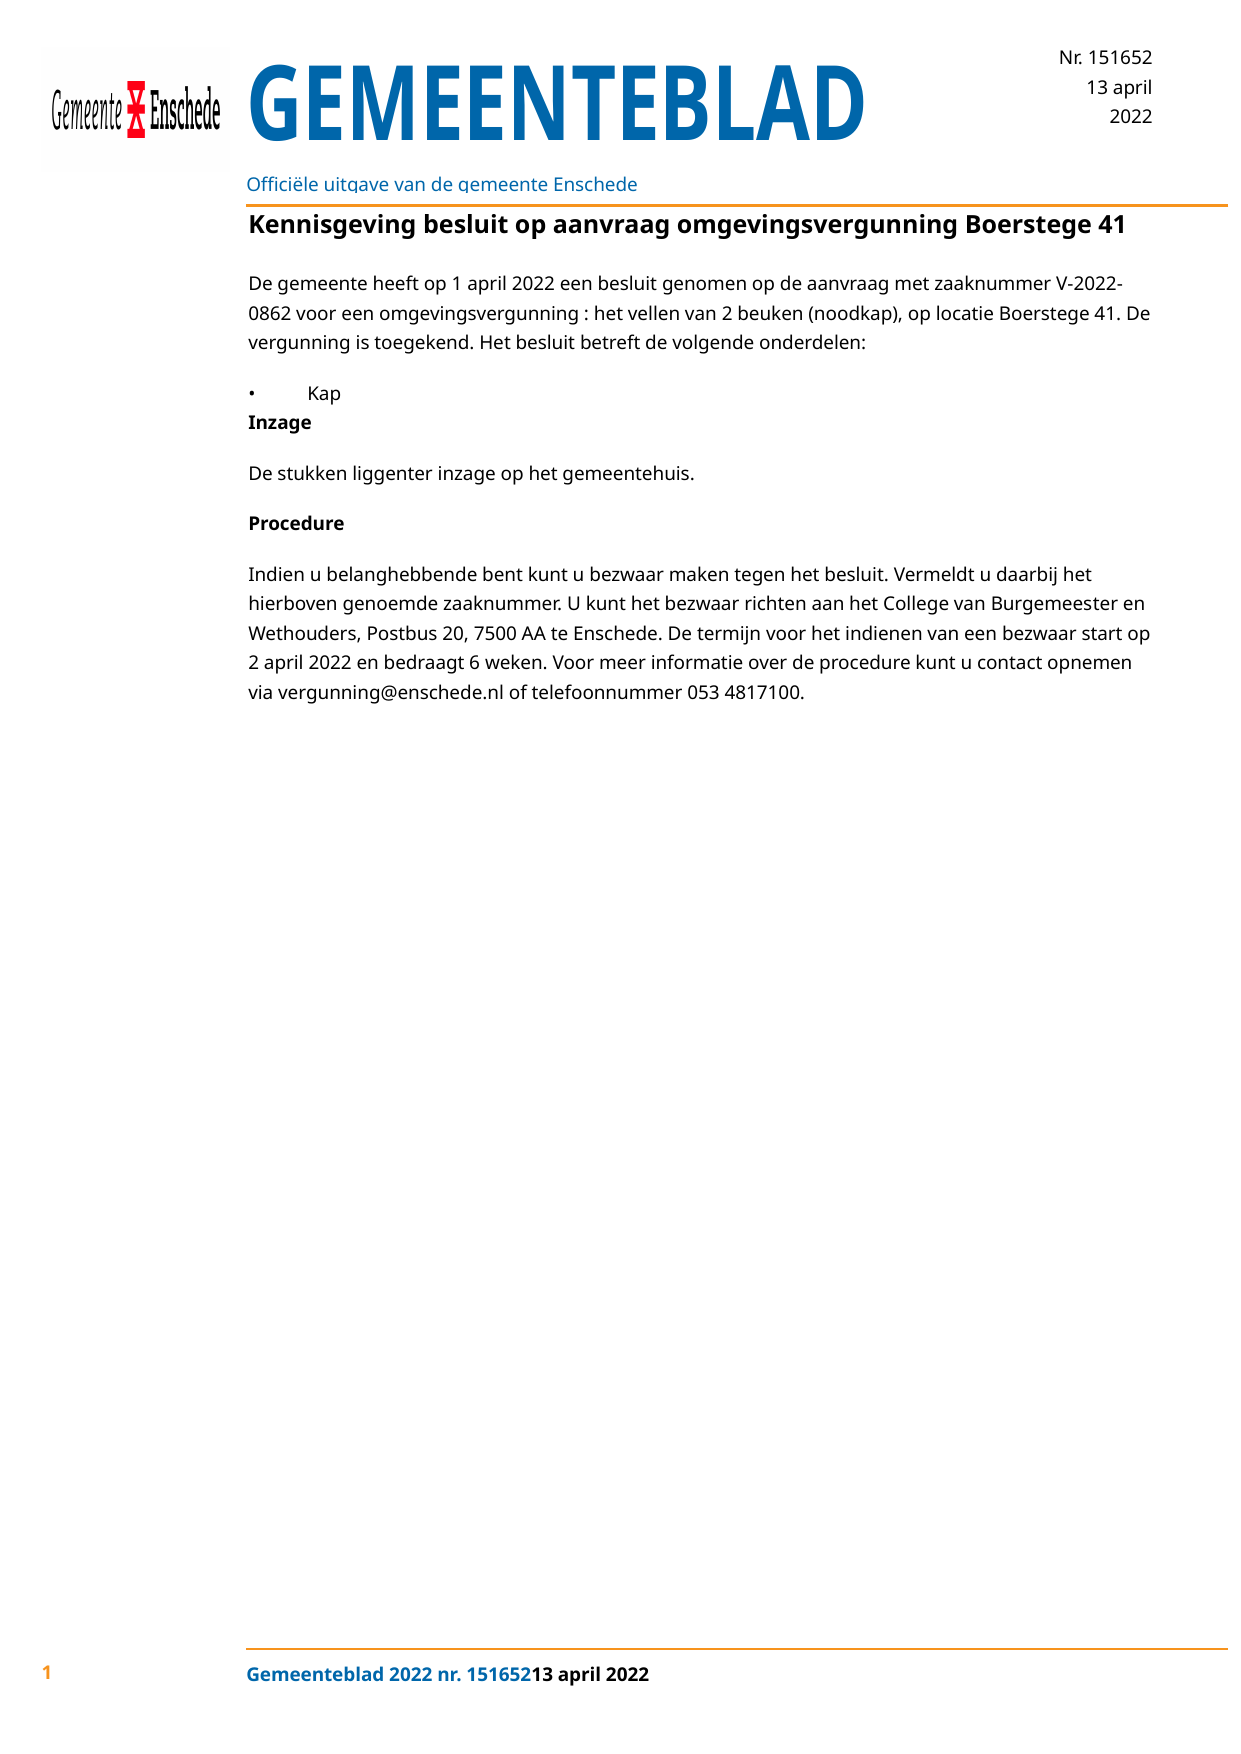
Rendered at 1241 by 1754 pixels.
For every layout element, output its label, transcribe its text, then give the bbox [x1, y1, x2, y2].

text De gemeente heeft op 1 april 2022 een besluit genomen op de aanvraag met zaaknummer V-2022-0862 voor een omgevingsvergunning : het vellen van 2 beuken (noodkap), op locatie Boerstege 41. De vergunning is toegekend. Het besluit betreft de volgende onderdelen: [248, 270, 1152, 355]
text Inzage [248, 409, 1152, 435]
text Indien u belanghebbende bent kunt u bezwaar maken tegen het besluit. Vermeldt u daarbij het hierboven genoemde zaaknummer. U kunt het bezwaar richten aan het College van Burgemees­ter en Wethouders, Postbus 20, 7500 AA te Enschede. De termijn voor het indienen van een bezwaar start op 2 april 2022 en bedraagt 6 weken. Voor meer informatie over de procedure kunt u contact opnemen via vergunning@enschede.nl of telefoonnummer 053 4817100. [248, 561, 1152, 705]
picture [41, 47, 231, 172]
list Kap [248, 380, 1152, 406]
text De stukken liggenter inzage op het gemeentehuis. [248, 460, 1152, 486]
text Procedure [248, 510, 1152, 536]
text Kennisgeving besluit op aanvraag omgevingsvergunning Boerstege 41 [248, 207, 1152, 241]
